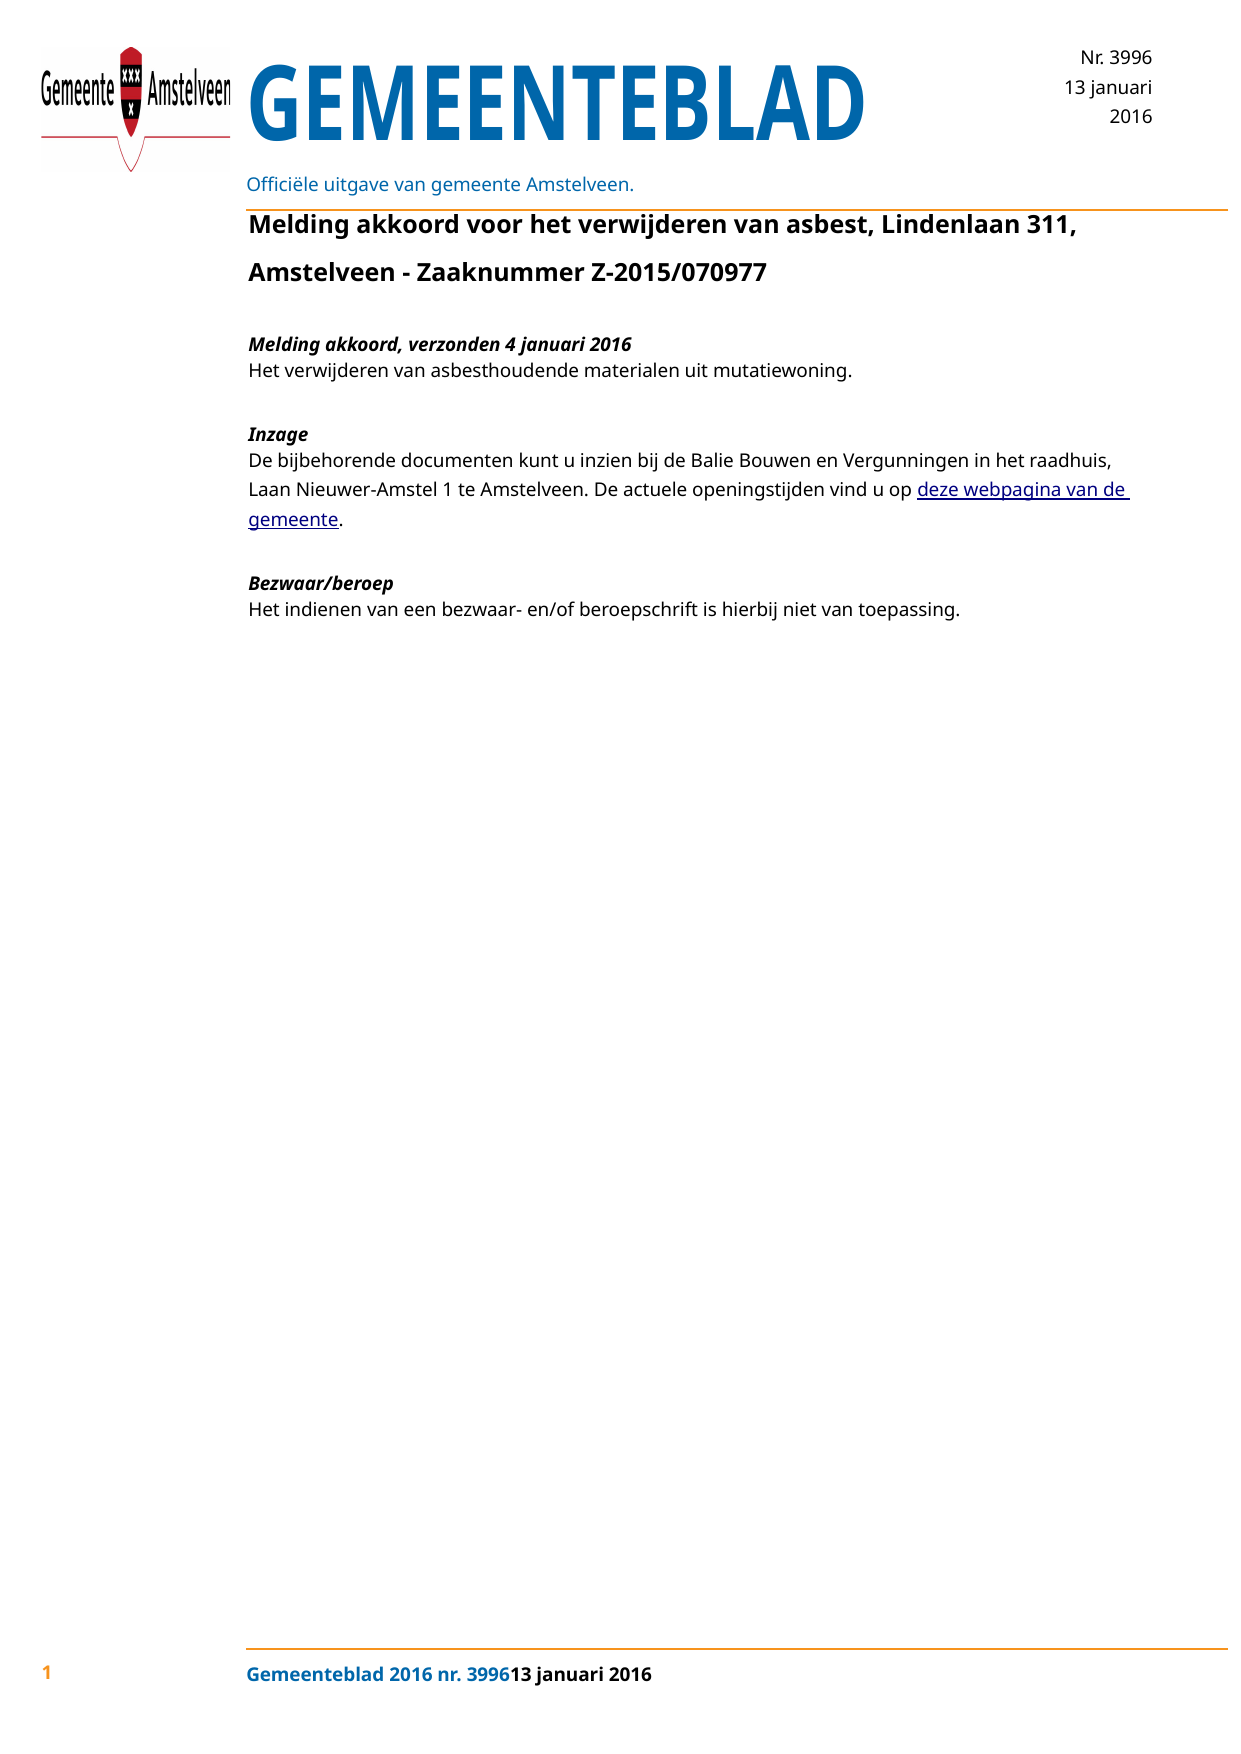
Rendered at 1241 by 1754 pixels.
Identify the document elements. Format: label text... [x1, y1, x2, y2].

text Inzage [248, 421, 1152, 447]
text Bezwaar/beroep [248, 570, 1152, 596]
text Melding akkoord, verzonden 4 januari 2016 [248, 331, 1152, 357]
text Melding akkoord voor het verwijderen van asbest, Lindenlaan 311, Amstelveen - Zaaknummer Z-2015/070977 [248, 211, 1152, 288]
text Het indienen van een bezwaar- en/of beroepschrift is hierbij niet van toepassing. [248, 596, 1152, 621]
picture [41, 47, 231, 172]
text De bijbehorende documenten kunt u inzien bij de Balie Bouwen en Vergunningen in het raadhuis, Laan Nieuwer-Amstel 1 te Amstelveen. De actuele openingstijden vind u op deze webpagina van de gemeente. [248, 447, 1152, 532]
text Het verwijderen van asbesthoudende materialen uit mutatiewoning. [248, 357, 1152, 383]
